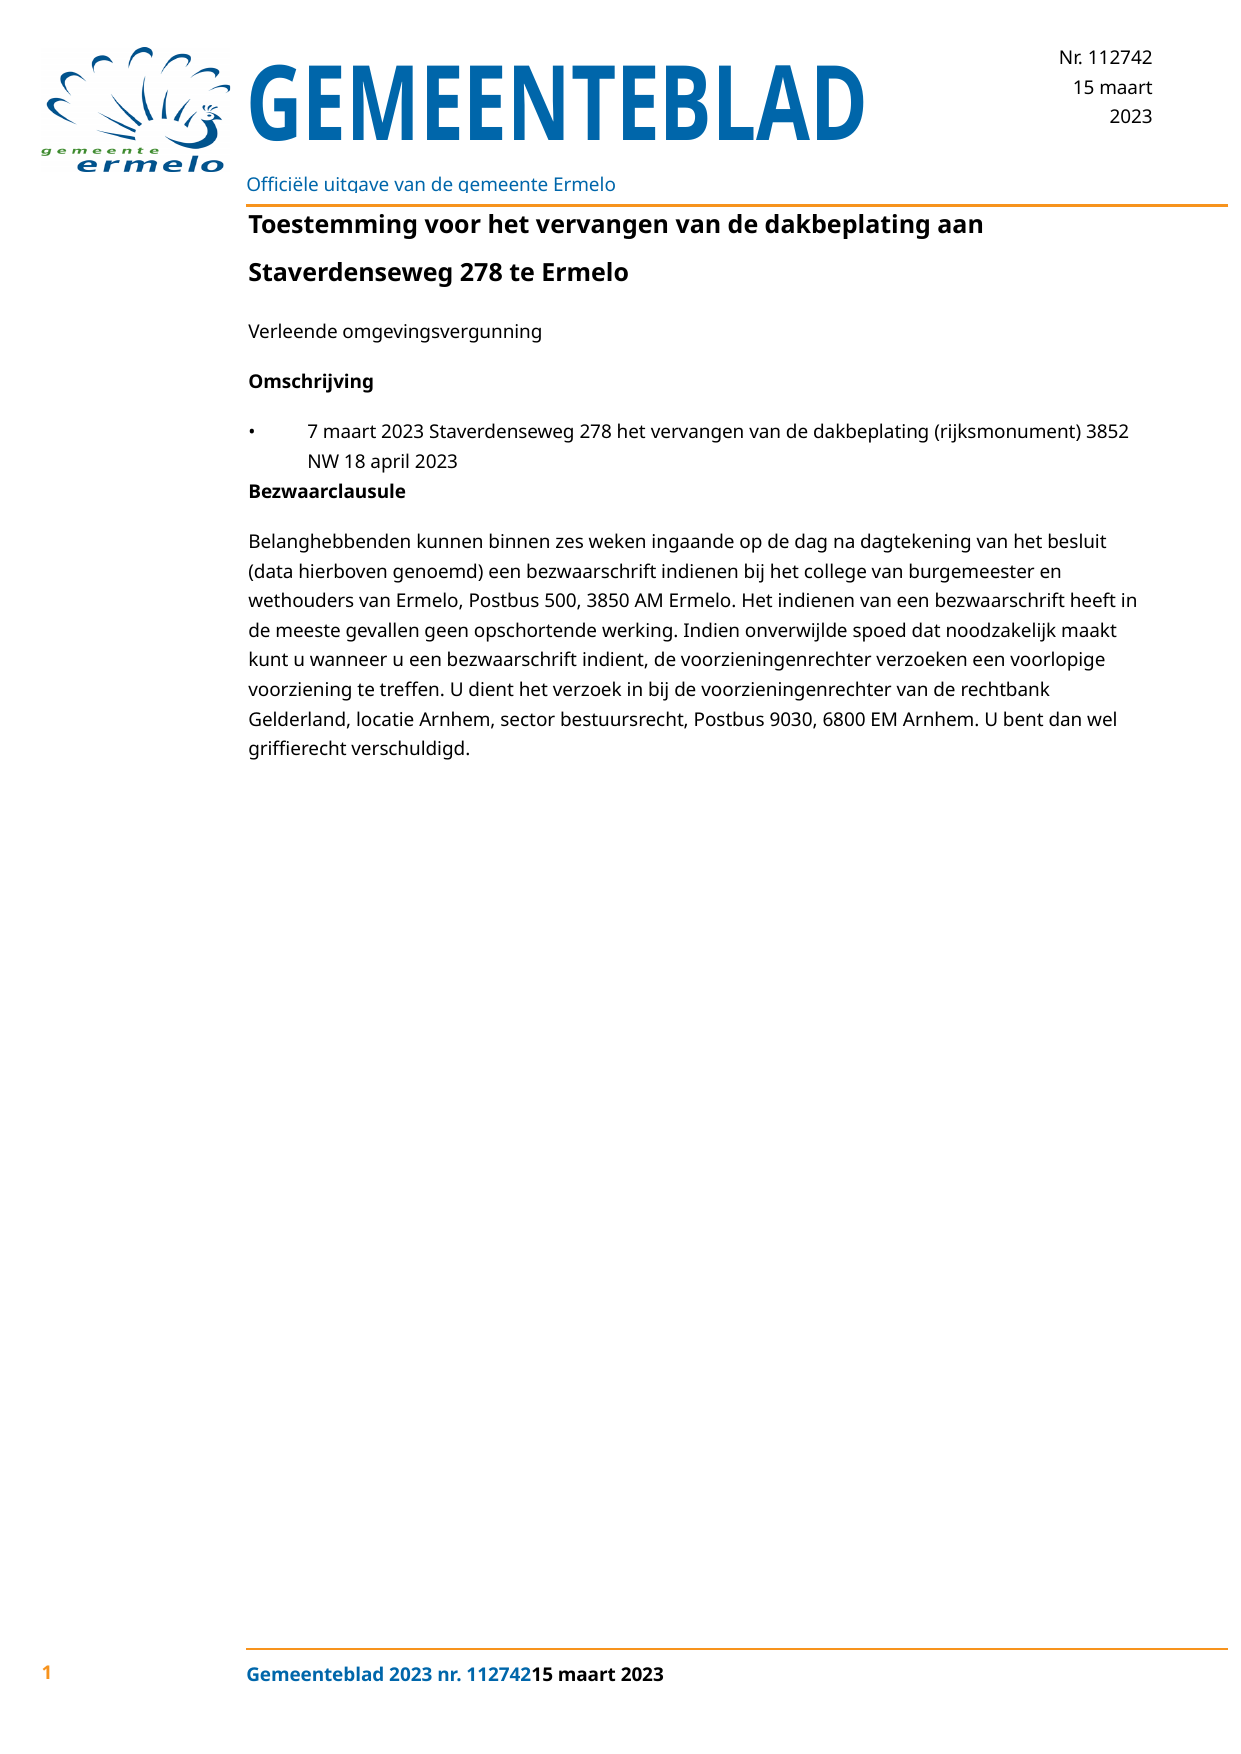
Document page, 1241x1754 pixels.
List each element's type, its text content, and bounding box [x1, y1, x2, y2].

text Verleende omgevingsvergunning [248, 318, 1152, 344]
text Omschrijving [248, 368, 1152, 394]
picture [41, 47, 231, 172]
text Belanghebbenden kunnen binnen zes weken ingaande op de dag na dagtekening van het besluit (data hierboven genoemd) een bezwaarschrift indienen bij het college van burgemeester en wethouders van Ermelo, Postbus 500, 3850 AM Ermelo. Het indienen van een bezwaarschrift heeft in de meeste gevallen geen opschortende werking. Indien onverwijlde spoed dat noodzakelijk maakt kunt u wanneer u een bezwaarschrift indient, de voorzieningenrechter verzoeken een voorlopige voorziening te treffen. U dient het verzoek in bij de voorzieningenrechter van de rechtbank Gelderland, locatie Arnhem, sector bestuursrecht, Postbus 9030, 6800 EM Arnhem. U bent dan wel griffierecht verschuldigd. [248, 528, 1152, 761]
text Bezwaarclausule [248, 478, 1152, 504]
text Toestemming voor het vervangen van de dakbeplating aan Staverdenseweg 278 te Ermelo [248, 207, 1152, 288]
list 7 maart 2023 Staverdenseweg 278 het vervangen van de dakbeplating (rijksmonument) 3852 NW 18 april 2023 [248, 419, 1152, 474]
